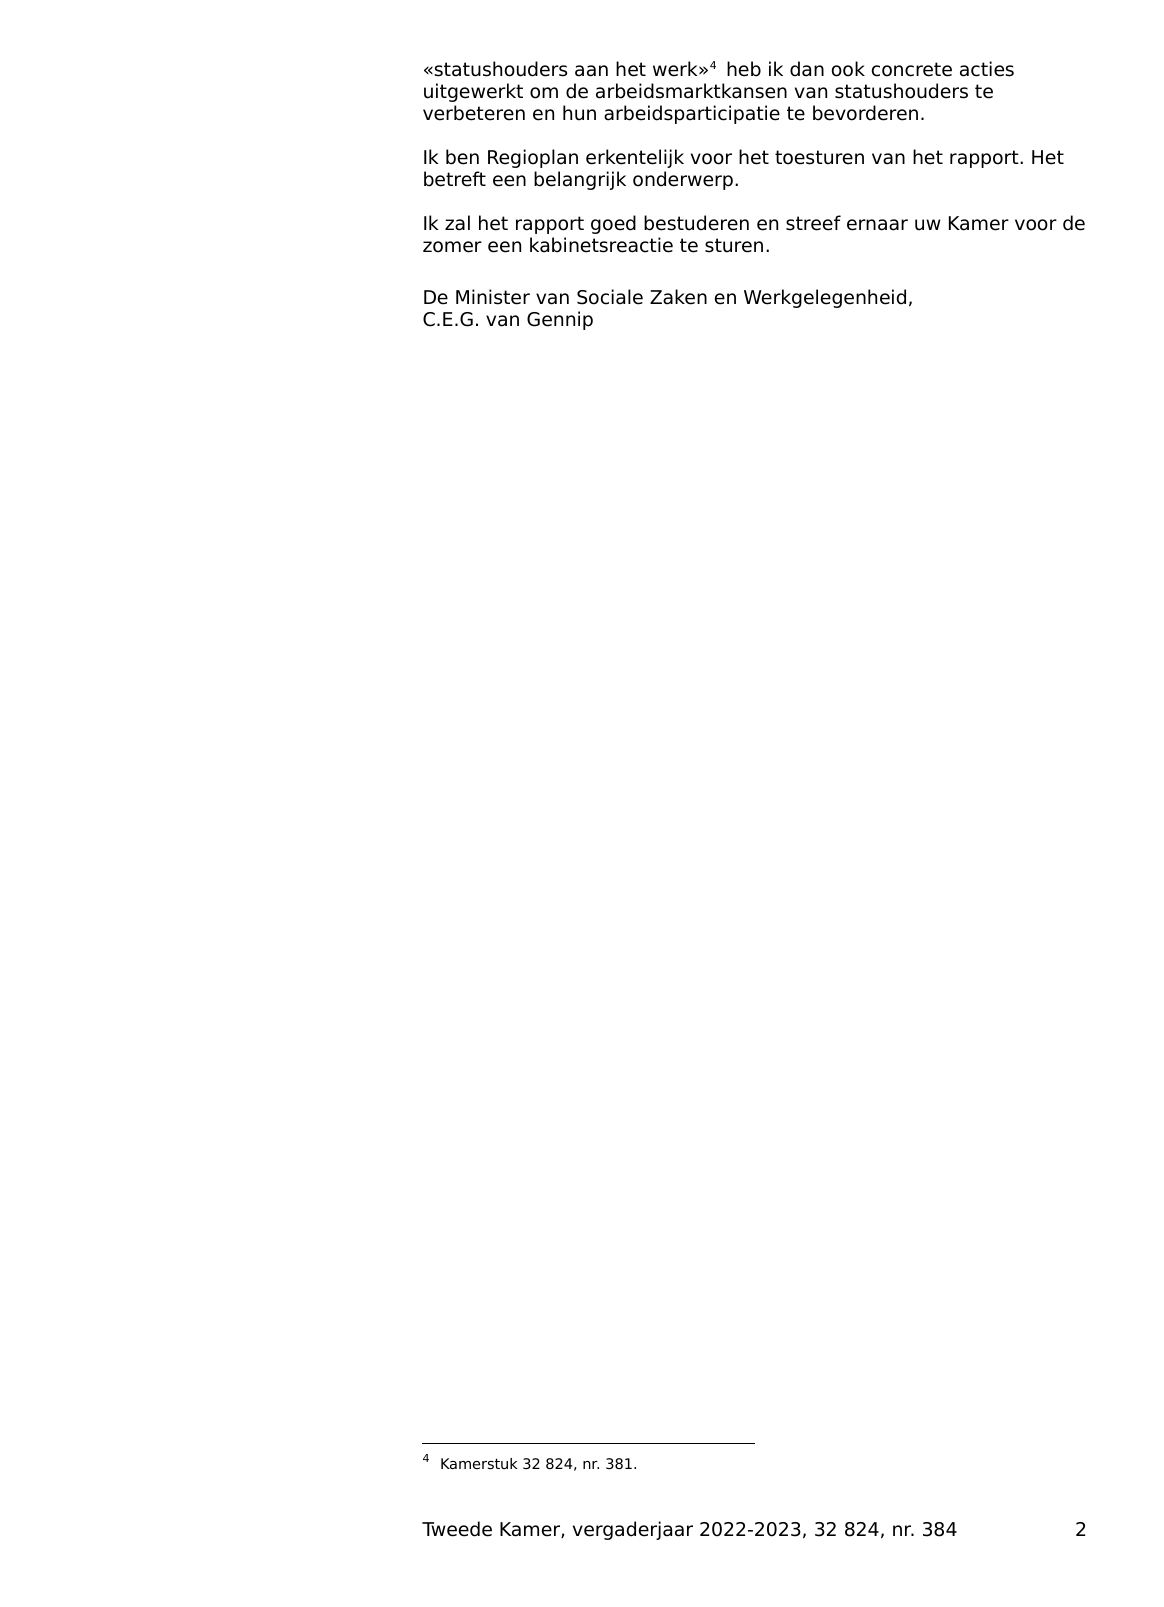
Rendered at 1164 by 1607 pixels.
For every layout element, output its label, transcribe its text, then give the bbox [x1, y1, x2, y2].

text Kamerstuk 32 824, nr. 381. [422, 1452, 1087, 1474]
text De Minister van Sociale Zaken en Werkgelegenheid, C.E.G. van Gennip [422, 287, 1087, 331]
text Ik zal het rapport goed bestuderen en streef ernaar uw Kamer voor de zomer een kabinetsreactie te sturen. [422, 213, 1087, 257]
text «statushouders aan het werk» heb ik dan ook concrete acties uitgewerkt om de arbeidsmarktkansen van statushouders te verbeteren en hun arbeidsparticipatie te bevorderen. [422, 59, 1087, 125]
text Ik ben Regioplan erkentelijk voor het toesturen van het rapport. Het betreft een belangrijk onderwerp. [422, 147, 1087, 191]
